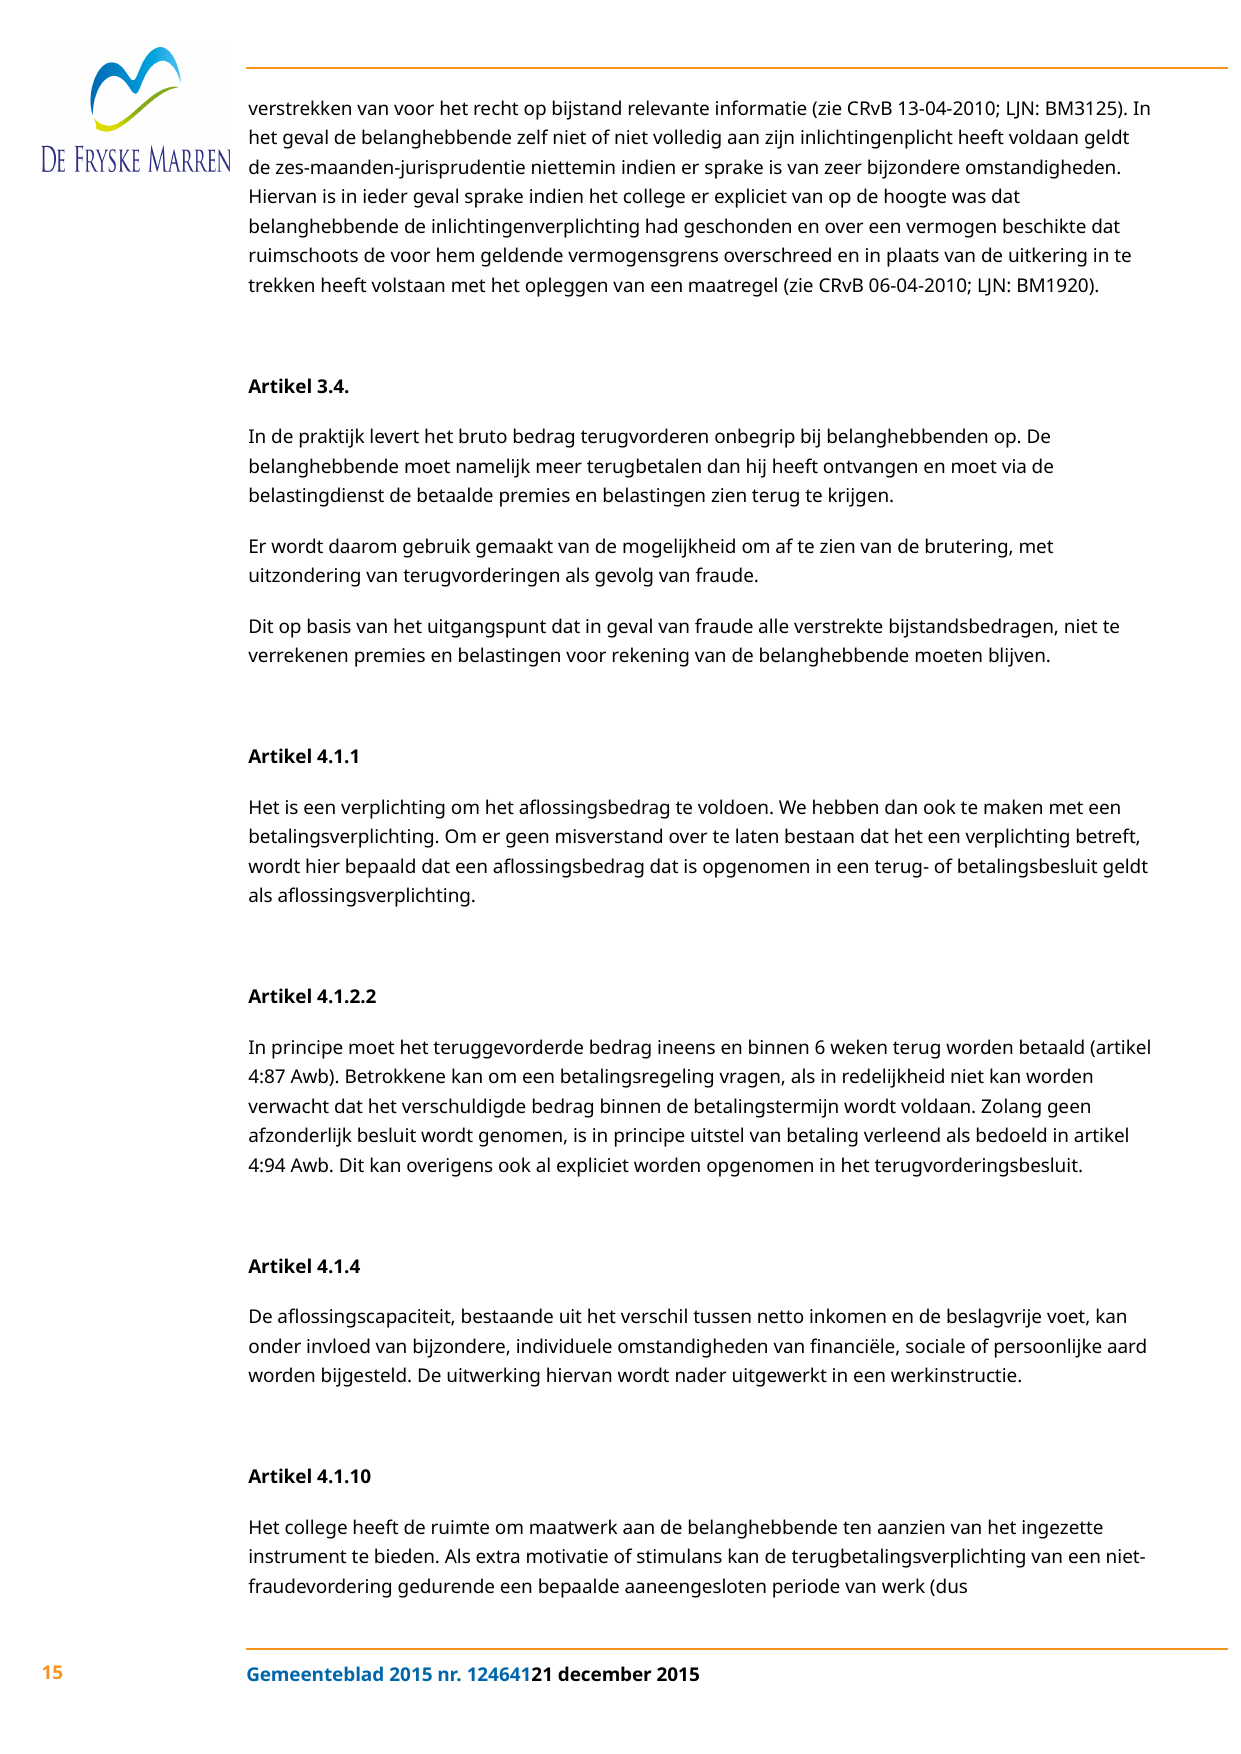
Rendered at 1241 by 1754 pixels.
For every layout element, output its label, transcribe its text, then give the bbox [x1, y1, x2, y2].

text Er wordt daarom gebruik gemaakt van de mogelijkheid om af te zien van de brutering, met uitzondering van terugvorderingen als gevolg van fraude. [248, 533, 1152, 588]
text Artikel 3.4. [248, 373, 1152, 399]
text Het college heeft de ruimte om maatwerk aan de belanghebbende ten aanzien van het ingezette instrument te bieden. Als extra motivatie of stimulans kan de terugbetalingsverplichting van een niet-fraudevordering gedurende een bepaalde aaneengesloten periode van werk (dus [248, 1514, 1152, 1599]
text Artikel 4.1.1 [248, 743, 1152, 769]
text Dit op basis van het uitgangspunt dat in geval van fraude alle verstrekte bijstandsbedragen, niet te verrekenen premies en belastingen voor rekening van de belanghebbende moeten blijven. [248, 613, 1152, 668]
text De aflossingscapaciteit, bestaande uit het verschil tussen netto inkomen en de beslagvrije voet, kan onder invloed van bijzondere, individuele omstandigheden van financiële, sociale of persoonlijke aard worden bijgesteld. De uitwerking hiervan wordt nader uitgewerkt in een werkinstructie. [248, 1303, 1152, 1388]
text In de praktijk levert het bruto bedrag terugvorderen onbegrip bij belanghebbenden op. De belanghebbende moet namelijk meer terugbetalen dan hij heeft ontvangen en moet via de belastingdienst de betaalde premies en belastingen zien terug te krijgen. [248, 423, 1152, 508]
text In principe moet het teruggevorderde bedrag ineens en binnen 6 weken terug worden betaald (artikel 4:87 Awb). Betrokkene kan om een betalingsregeling vragen, als in redelijkheid niet kan worden verwacht dat het verschuldigde bedrag binnen de betalingstermijn wordt voldaan. Zolang geen afzonderlijk besluit wordt genomen, is in principe uitstel van betaling verleend als bedoeld in artikel 4:94 Awb. Dit kan overigens ook al expliciet worden opgenomen in het terugvorderingsbesluit. [248, 1034, 1152, 1178]
text Artikel 4.1.2.2 [248, 983, 1152, 1009]
text verstrekken van voor het recht op bijstand relevante informatie (zie CRvB 13-04-2010; LJN: BM3125). In het geval de belanghebbende zelf niet of niet volledig aan zijn inlichtingenplicht heeft voldaan geldt de zes-maanden-jurisprudentie niettemin indien er sprake is van zeer bijzondere omstandigheden. Hiervan is in ieder geval sprake indien het college er expliciet van op de hoogte was dat belanghebbende de inlichtingenverplichting had geschonden en over een vermogen beschikte dat ruimschoots de voor hem geldende vermogensgrens overschreed en in plaats van de uitkering in te trekken heeft volstaan met het opleggen van een maatregel (zie CRvB 06-04-2010; LJN: BM1920). [248, 95, 1152, 298]
text Het is een verplichting om het aflossingsbedrag te voldoen. We hebben dan ook te maken met een betalingsverplichting. Om er geen misverstand over te laten bestaan dat het een verplichting betreft, wordt hier bepaald dat een aflossingsbedrag dat is opgenomen in een terug- of betalingsbesluit geldt als aflossingsverplichting. [248, 794, 1152, 908]
picture [41, 47, 231, 172]
text Artikel 4.1.10 [248, 1463, 1152, 1489]
text Artikel 4.1.4 [248, 1253, 1152, 1279]
